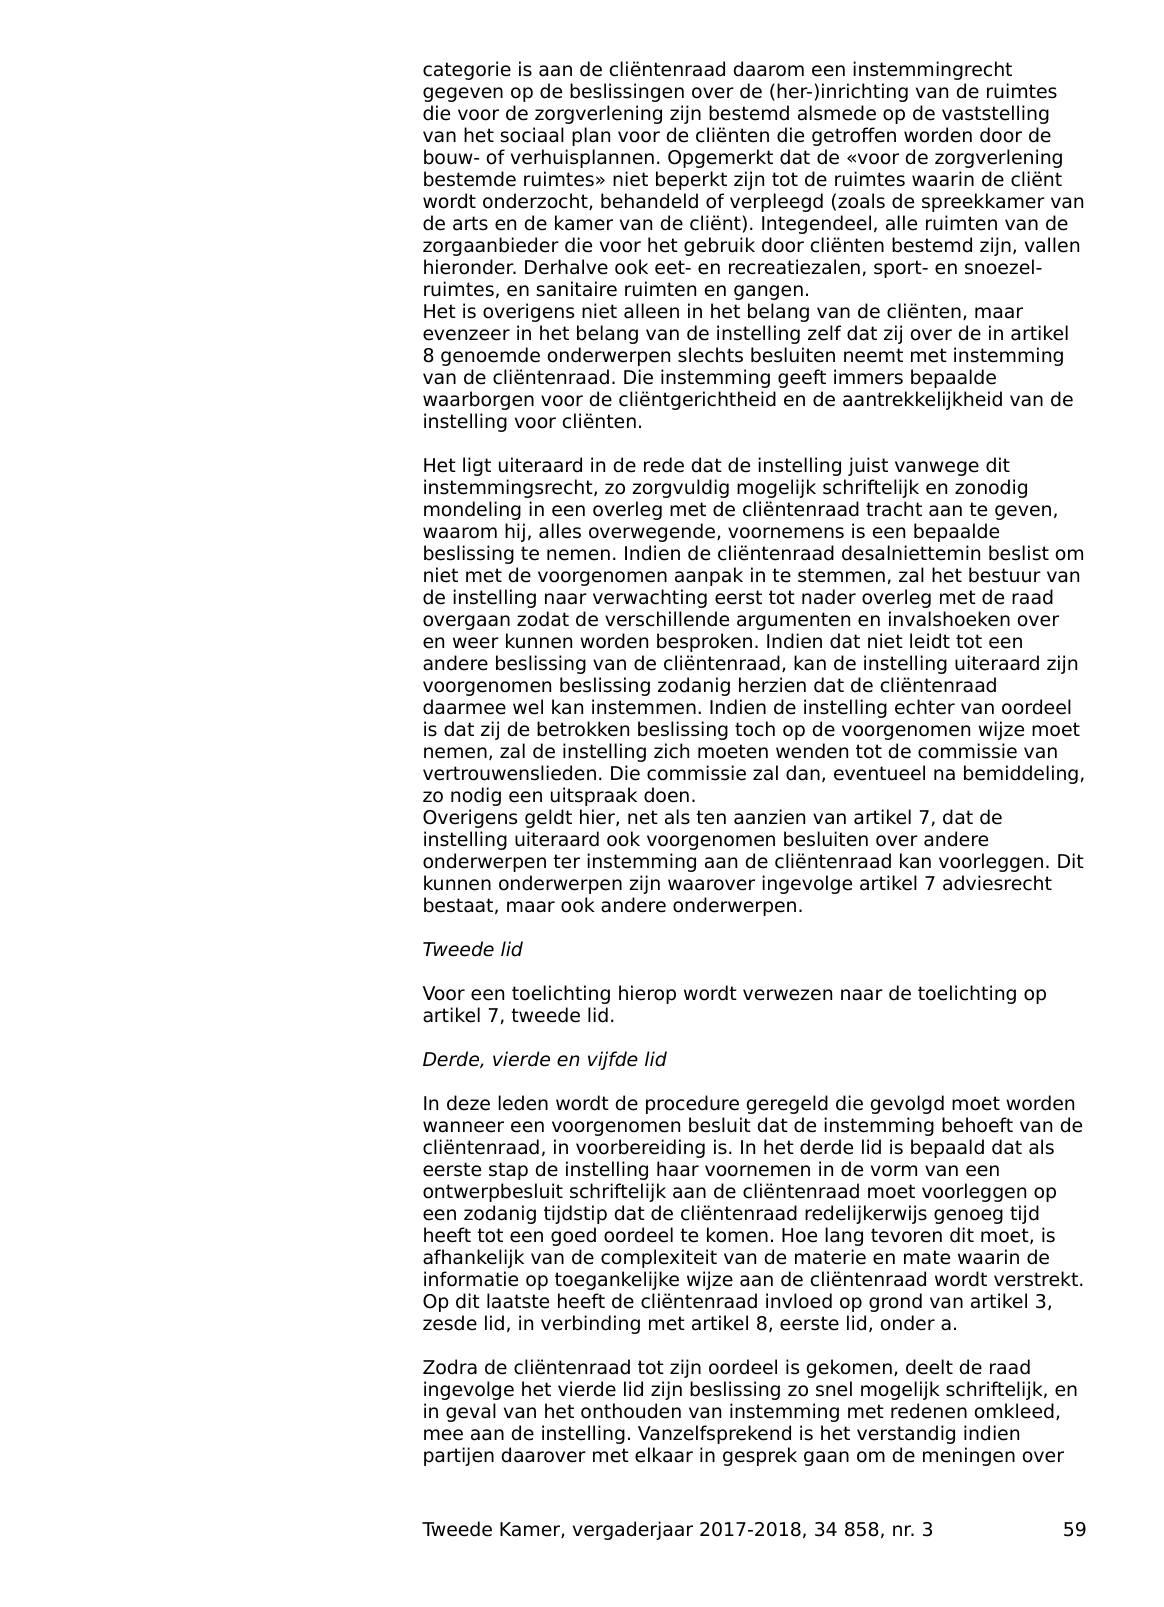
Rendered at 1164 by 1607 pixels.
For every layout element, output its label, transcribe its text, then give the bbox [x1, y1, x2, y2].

text Zodra de cliëntenraad tot zijn oordeel is gekomen, deelt de raad ingevolge het vierde lid zijn beslissing zo snel mogelijk schriftelijk, en in geval van het onthouden van instemming met redenen omkleed, mee aan de instelling. Vanzelfsprekend is het verstandig indien partijen daarover met elkaar in gesprek gaan om de meningen over [422, 1357, 1087, 1467]
subtitle Derde, vierde en vijfde lid [422, 1049, 1087, 1071]
text Het ligt uiteraard in de rede dat de instelling juist vanwege dit instemmingsrecht, zo zorgvuldig mogelijk schriftelijk en zonodig mondeling in een overleg met de cliëntenraad tracht aan te geven, waarom hij, alles overwegende, voornemens is een bepaalde beslissing te nemen. Indien de cliëntenraad desalniettemin beslist om niet met de voorgenomen aanpak in te stemmen, zal het bestuur van de instelling naar verwachting eerst tot nader overleg met de raad overgaan zodat de verschillende argumenten en invalshoeken over en weer kunnen worden besproken. Indien dat niet leidt tot een andere beslissing van de cliëntenraad, kan de instelling uiteraard zijn voorgenomen beslissing zodanig herzien dat de cliëntenraad daarmee wel kan instemmen. Indien de instelling echter van oordeel is dat zij de betrokken beslissing toch op de voorgenomen wijze moet nemen, zal de instelling zich moeten wenden tot de commissie van vertrouwenslieden. Die commissie zal dan, eventueel na bemiddeling, zo nodig een uitspraak doen. [422, 455, 1087, 807]
text Overigens geldt hier, net als ten aanzien van artikel 7, dat de instelling uiteraard ook voorgenomen besluiten over andere onderwerpen ter instemming aan de cliëntenraad kan voorleggen. Dit kunnen onderwerpen zijn waarover ingevolge artikel 7 adviesrecht bestaat, maar ook andere onderwerpen. [422, 807, 1087, 916]
text categorie is aan de cliëntenraad daarom een instemmingrecht gegeven op de beslissingen over de (her-)inrichting van de ruimtes die voor de zorgverlening zijn bestemd alsmede op de vaststelling van het sociaal plan voor de cliënten die getroffen worden door de bouw- of verhuisplannen. Opgemerkt dat de «voor de zorgverlening bestemde ruimtes» niet beperkt zijn tot de ruimtes waarin de cliënt wordt onderzocht, behandeld of verpleegd (zoals de spreekkamer van de arts en de kamer van de cliënt). Integendeel, alle ruimten van de zorgaanbieder die voor het gebruik door cliënten bestemd zijn, vallen hieronder. Derhalve ook eet- en recreatiezalen, sport- en snoezel-ruimtes, en sanitaire ruimten en gangen. [422, 59, 1087, 301]
subtitle Tweede lid [422, 939, 1087, 961]
text In deze leden wordt de procedure geregeld die gevolgd moet worden wanneer een voorgenomen besluit dat de instemming behoeft van de cliëntenraad, in voorbereiding is. In het derde lid is bepaald dat als eerste stap de instelling haar voornemen in de vorm van een ontwerpbesluit schriftelijk aan de cliëntenraad moet voorleggen op een zodanig tijdstip dat de cliëntenraad redelijkerwijs genoeg tijd heeft tot een goed oordeel te komen. Hoe lang tevoren dit moet, is afhankelijk van de complexiteit van de materie en mate waarin de informatie op toegankelijke wijze aan de cliëntenraad wordt verstrekt. Op dit laatste heeft de cliëntenraad invloed op grond van artikel 3, zesde lid, in verbinding met artikel 8, eerste lid, onder a. [422, 1093, 1087, 1335]
text Het is overigens niet alleen in het belang van de cliënten, maar evenzeer in het belang van de instelling zelf dat zij over de in artikel 8 genoemde onderwerpen slechts besluiten neemt met instemming van de cliëntenraad. Die instemming geeft immers bepaalde waarborgen voor de cliëntgerichtheid en de aantrekkelijkheid van de instelling voor cliënten. [422, 301, 1087, 433]
text Voor een toelichting hierop wordt verwezen naar de toelichting op artikel 7, tweede lid. [422, 983, 1087, 1027]
